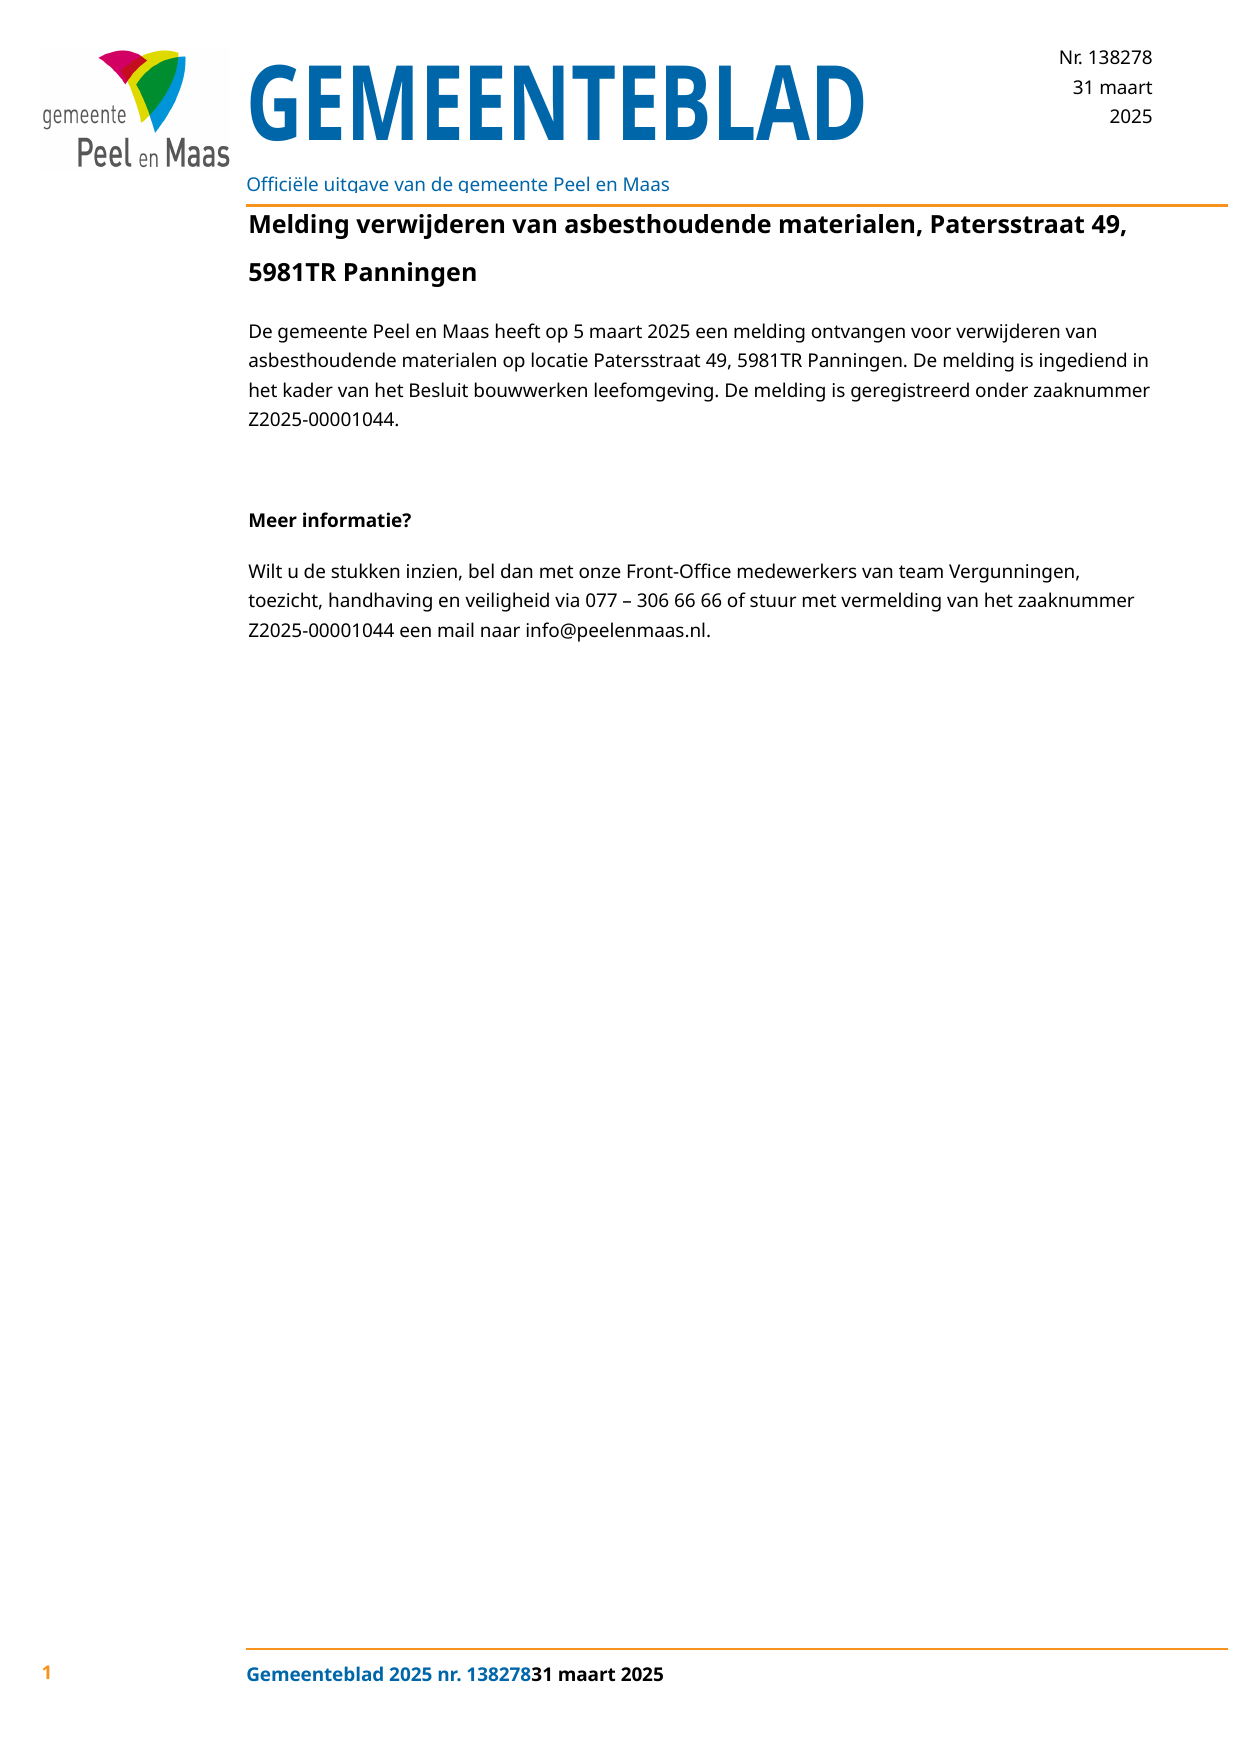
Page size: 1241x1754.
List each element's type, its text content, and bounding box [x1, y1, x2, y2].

text De gemeente Peel en Maas heeft op 5 maart 2025 een melding ontvangen voor verwijderen van asbesthoudende materialen op locatie Patersstraat 49, 5981TR Panningen. De melding is ingediend in het kader van het Besluit bouwwerken leefomgeving. De melding is geregistreerd onder zaaknummer Z2025-00001044. [248, 318, 1152, 432]
picture [41, 47, 231, 172]
text Meer informatie? [248, 507, 1152, 533]
text Wilt u de stukken inzien, bel dan met onze Front-Office medewerkers van team Vergunningen, toezicht, handhaving en veiligheid via 077 – 306 66 66 of stuur met vermelding van het zaaknummer Z2025-00001044 een mail naar info@peelenmaas.nl. [248, 558, 1152, 643]
text Melding verwijderen van asbesthoudende materialen, Patersstraat 49, 5981TR Panningen [248, 207, 1152, 288]
